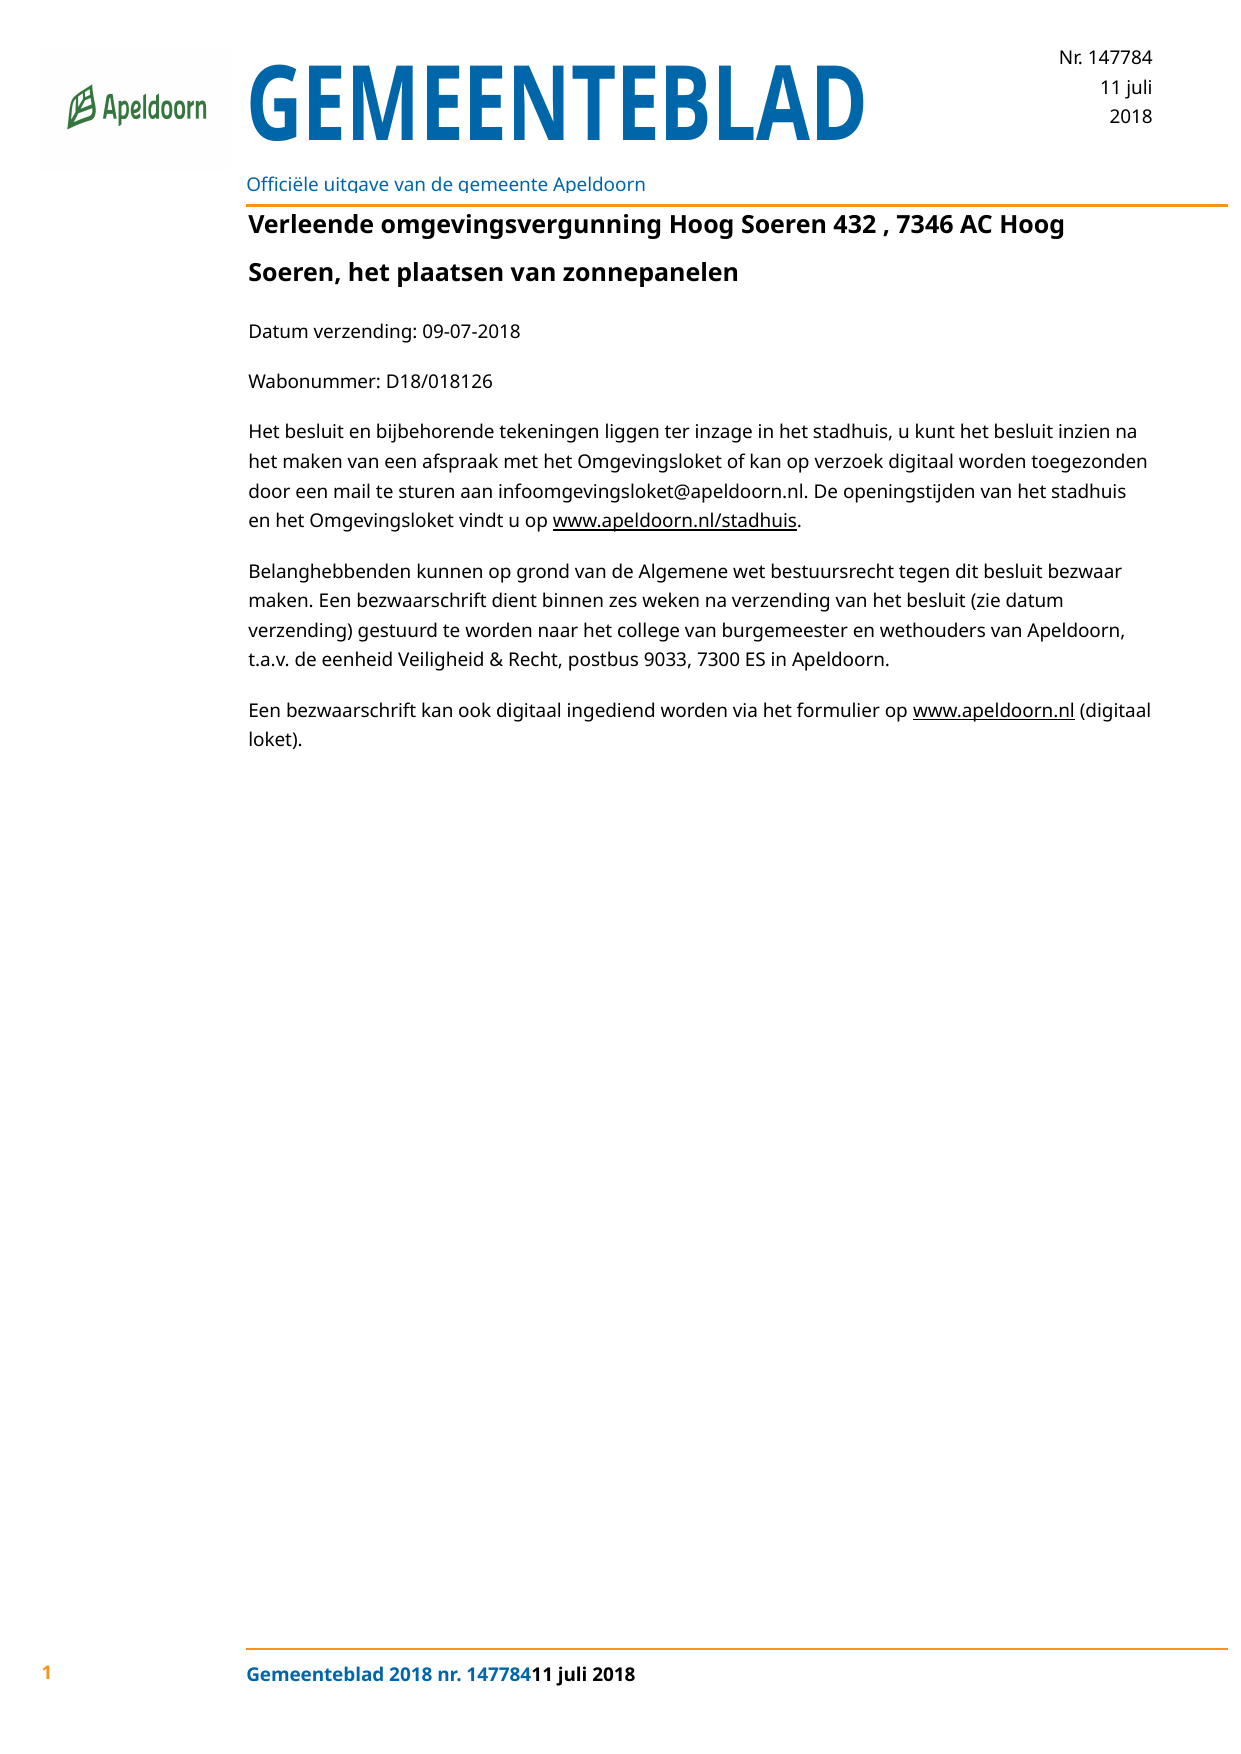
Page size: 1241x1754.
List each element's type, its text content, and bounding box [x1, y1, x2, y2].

text Een bezwaarschrift kan ook digitaal ingediend worden via het formulier op www.apeldoorn.nl (digitaal loket). [248, 697, 1152, 752]
text Wabonummer: D18/018126 [248, 368, 1152, 394]
picture [41, 47, 231, 172]
text Belanghebbenden kunnen op grond van de Algemene wet bestuursrecht tegen dit besluit bezwaar maken. Een bezwaarschrift dient binnen zes weken na verzending van het besluit (zie datum verzending) gestuurd te worden naar het college van burgemeester en wethouders van Apeldoorn, t.a.v. de eenheid Veiligheid & Recht, postbus 9033, 7300 ES in Apeldoorn. [248, 558, 1152, 672]
text Het besluit en bijbehorende tekeningen liggen ter inzage in het stadhuis, u kunt het besluit inzien na het maken van een afspraak met het Omgevingsloket of kan op verzoek digitaal worden toegezonden door een mail te sturen aan infoomgevingsloket@apeldoorn.nl. De openingstijden van het stadhuis en het Omgevingsloket vindt u op www.apeldoorn.nl/stadhuis. [248, 419, 1152, 533]
text Verleende omgevingsvergunning Hoog Soeren 432 , 7346 AC Hoog Soeren, het plaatsen van zonnepanelen [248, 207, 1152, 288]
text Datum verzending: 09-07-2018 [248, 318, 1152, 344]
